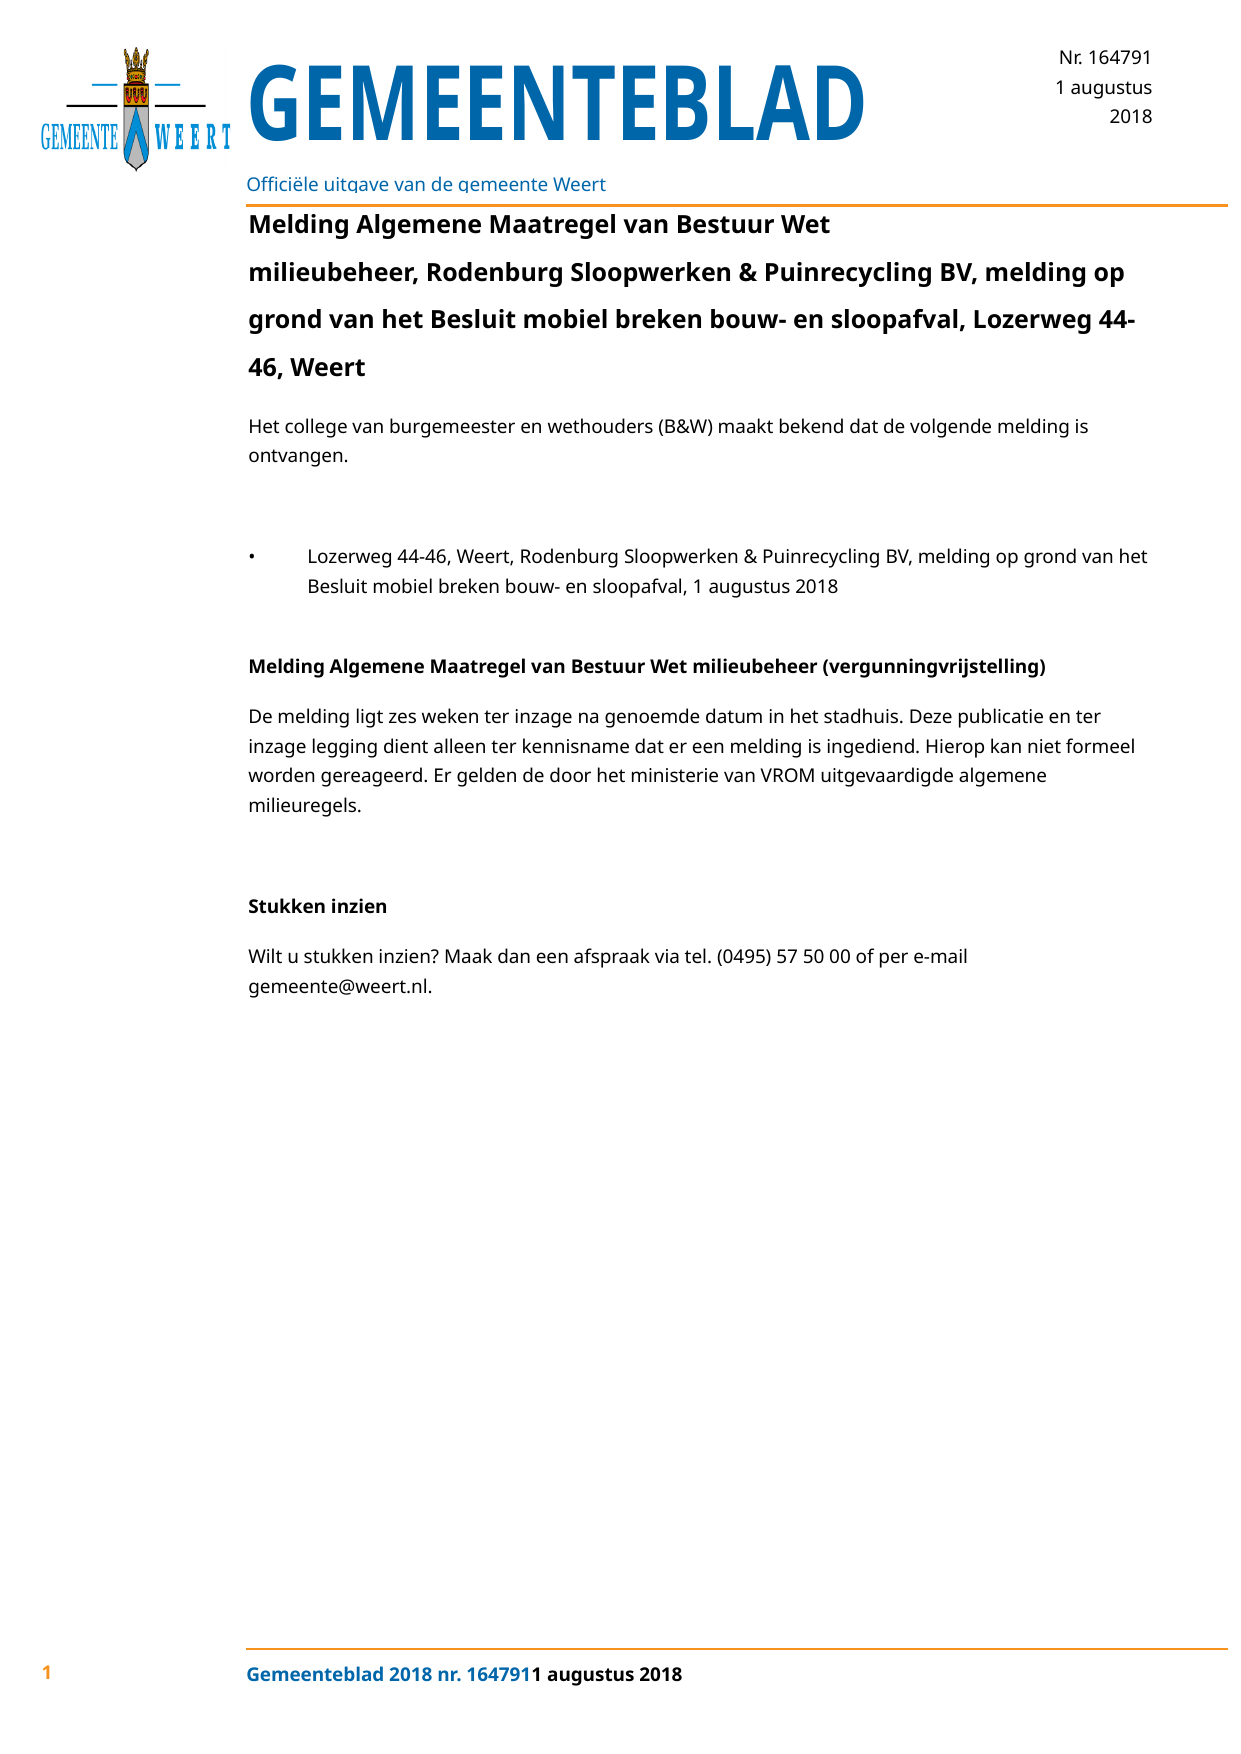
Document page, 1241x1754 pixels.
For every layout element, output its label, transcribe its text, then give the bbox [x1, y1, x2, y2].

list Lozerweg 44-46, Weert, Rodenburg Sloopwerken & Puinrecycling BV, melding op grond van het Besluit mobiel breken bouw- en sloopafval, 1 augustus 2018 [248, 543, 1152, 599]
picture [41, 47, 231, 172]
text Melding Algemene Maatregel van Bestuur Wet milieubeheer, Rodenburg Sloopwerken & Puinrecycling BV, melding op grond van het Besluit mobiel breken bouw- en sloopafval, Lozerweg 44-46, Weert [248, 207, 1152, 384]
text De melding ligt zes weken ter inzage na genoemde datum in het stadhuis. Deze publicatie en ter inzage legging dient alleen ter kennisname dat er een melding is ingediend. Hierop kan niet formeel worden gereageerd. Er gelden de door het ministerie van VROM uitgevaardigde algemene milieuregels. [248, 703, 1152, 818]
text Wilt u stukken inzien? Maak dan een afspraak via tel. (0495) 57 50 00 of per e-mail gemeente@weert.nl. [248, 943, 1152, 999]
text Stukken inzien [248, 893, 1152, 919]
text Melding Algemene Maatregel van Bestuur Wet milieubeheer (vergunningvrijstelling) [248, 653, 1152, 679]
text Het college van burgemeester en wethouders (B&W) maakt bekend dat de volgende melding is ontvangen. [248, 413, 1152, 468]
